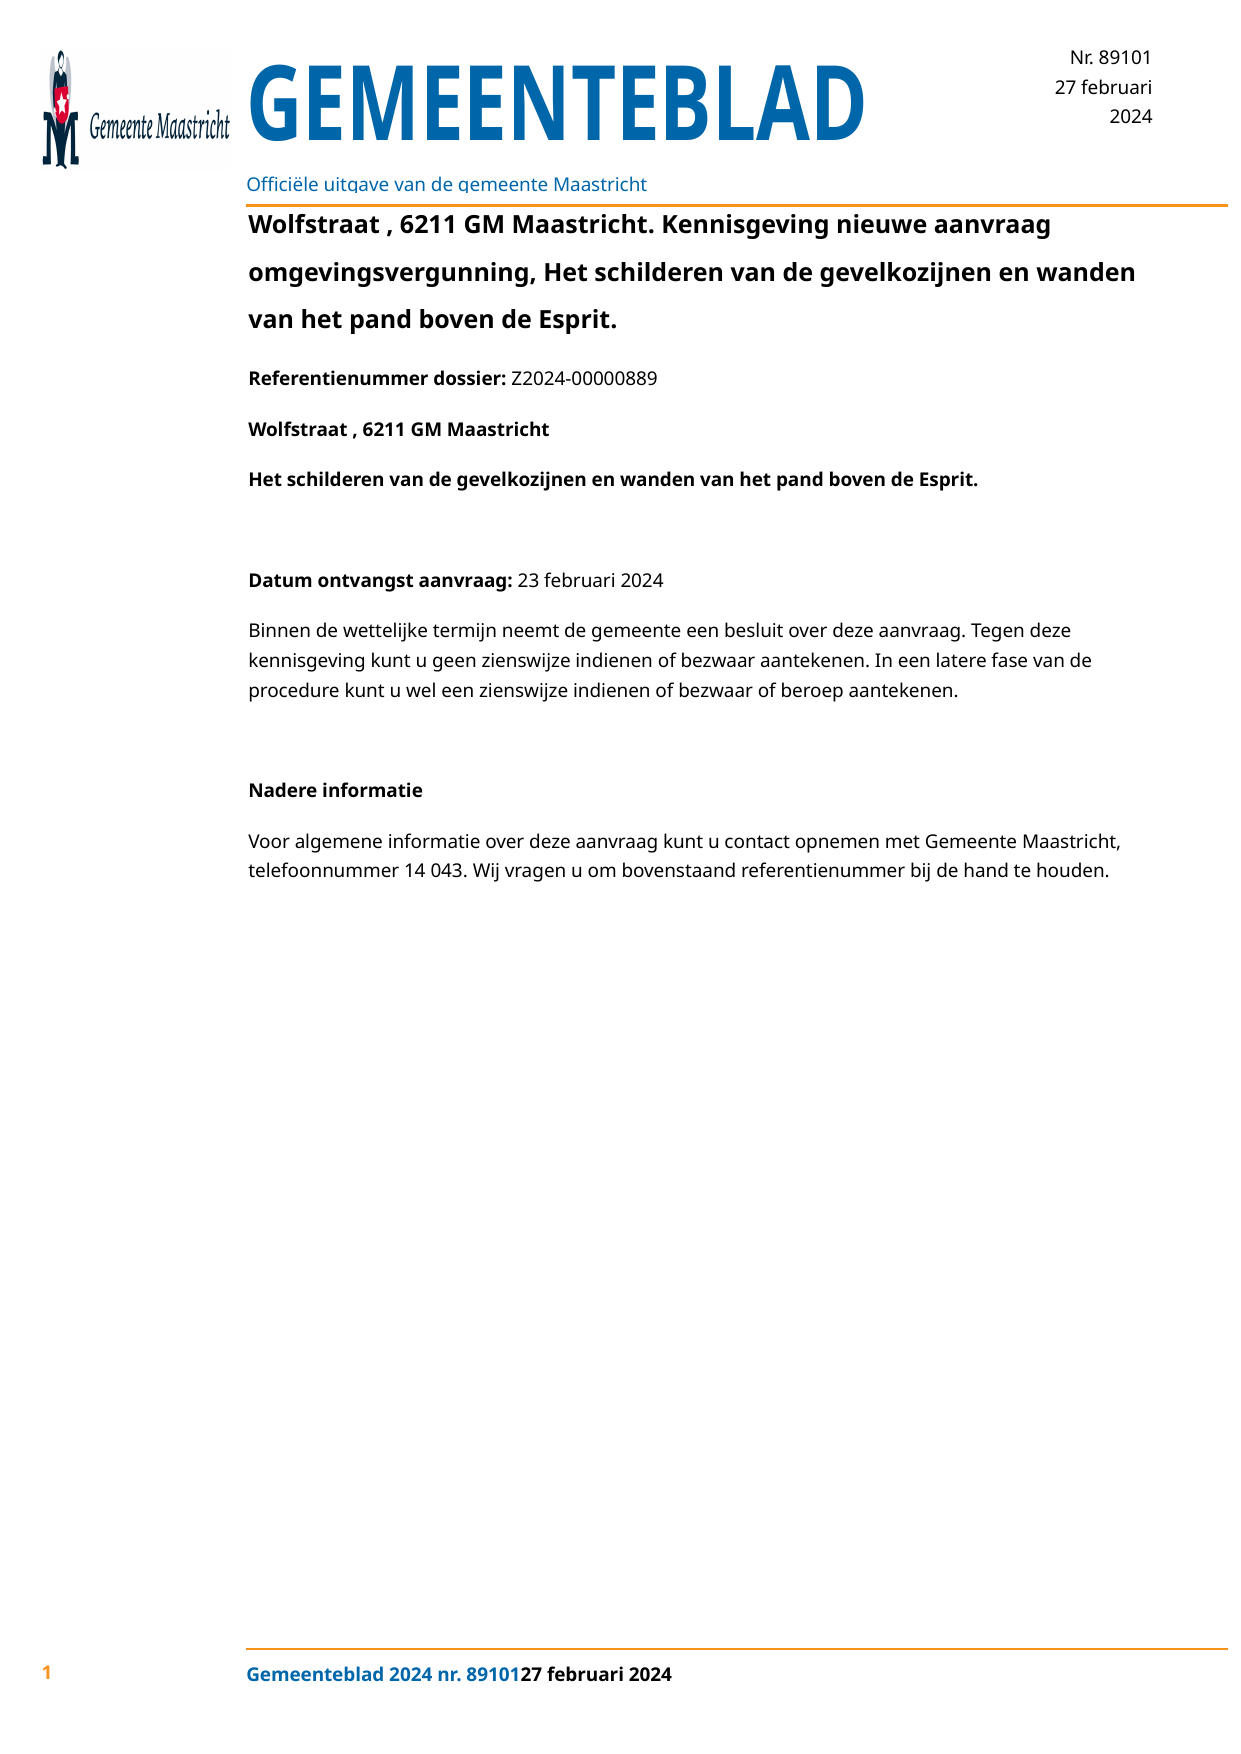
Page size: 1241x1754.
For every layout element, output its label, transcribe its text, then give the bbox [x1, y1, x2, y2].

text Het schilderen van de gevelkozijnen en wanden van het pand boven de Esprit. [248, 466, 1152, 492]
picture [41, 47, 231, 172]
text Referentienummer dossier: Z2024-00000889 [248, 366, 1152, 391]
text Nadere informatie [248, 778, 1152, 803]
text Datum ontvangst aanvraag: 23 februari 2024 [248, 567, 1152, 593]
text Wolfstraat , 6211 GM Maastricht. Kennisgeving nieuwe aanvraag omgevingsvergunning, Het schilderen van de gevelkozijnen en wanden van het pand boven de Esprit. [248, 207, 1152, 336]
text Wolfstraat , 6211 GM Maastricht [248, 416, 1152, 442]
text Voor algemene informatie over deze aanvraag kunt u contact opnemen met Gemeente Maastricht, telefoonnummer 14 043. Wij vragen u om bovenstaand referentienummer bij de hand te houden. [248, 828, 1152, 883]
text Binnen de wettelijke termijn neemt de gemeente een besluit over deze aanvraag. Tegen deze kennisgeving kunt u geen zienswijze indienen of bezwaar aantekenen. In een latere fase van de procedure kunt u wel een zienswijze indienen of bezwaar of beroep aantekenen. [248, 618, 1152, 702]
